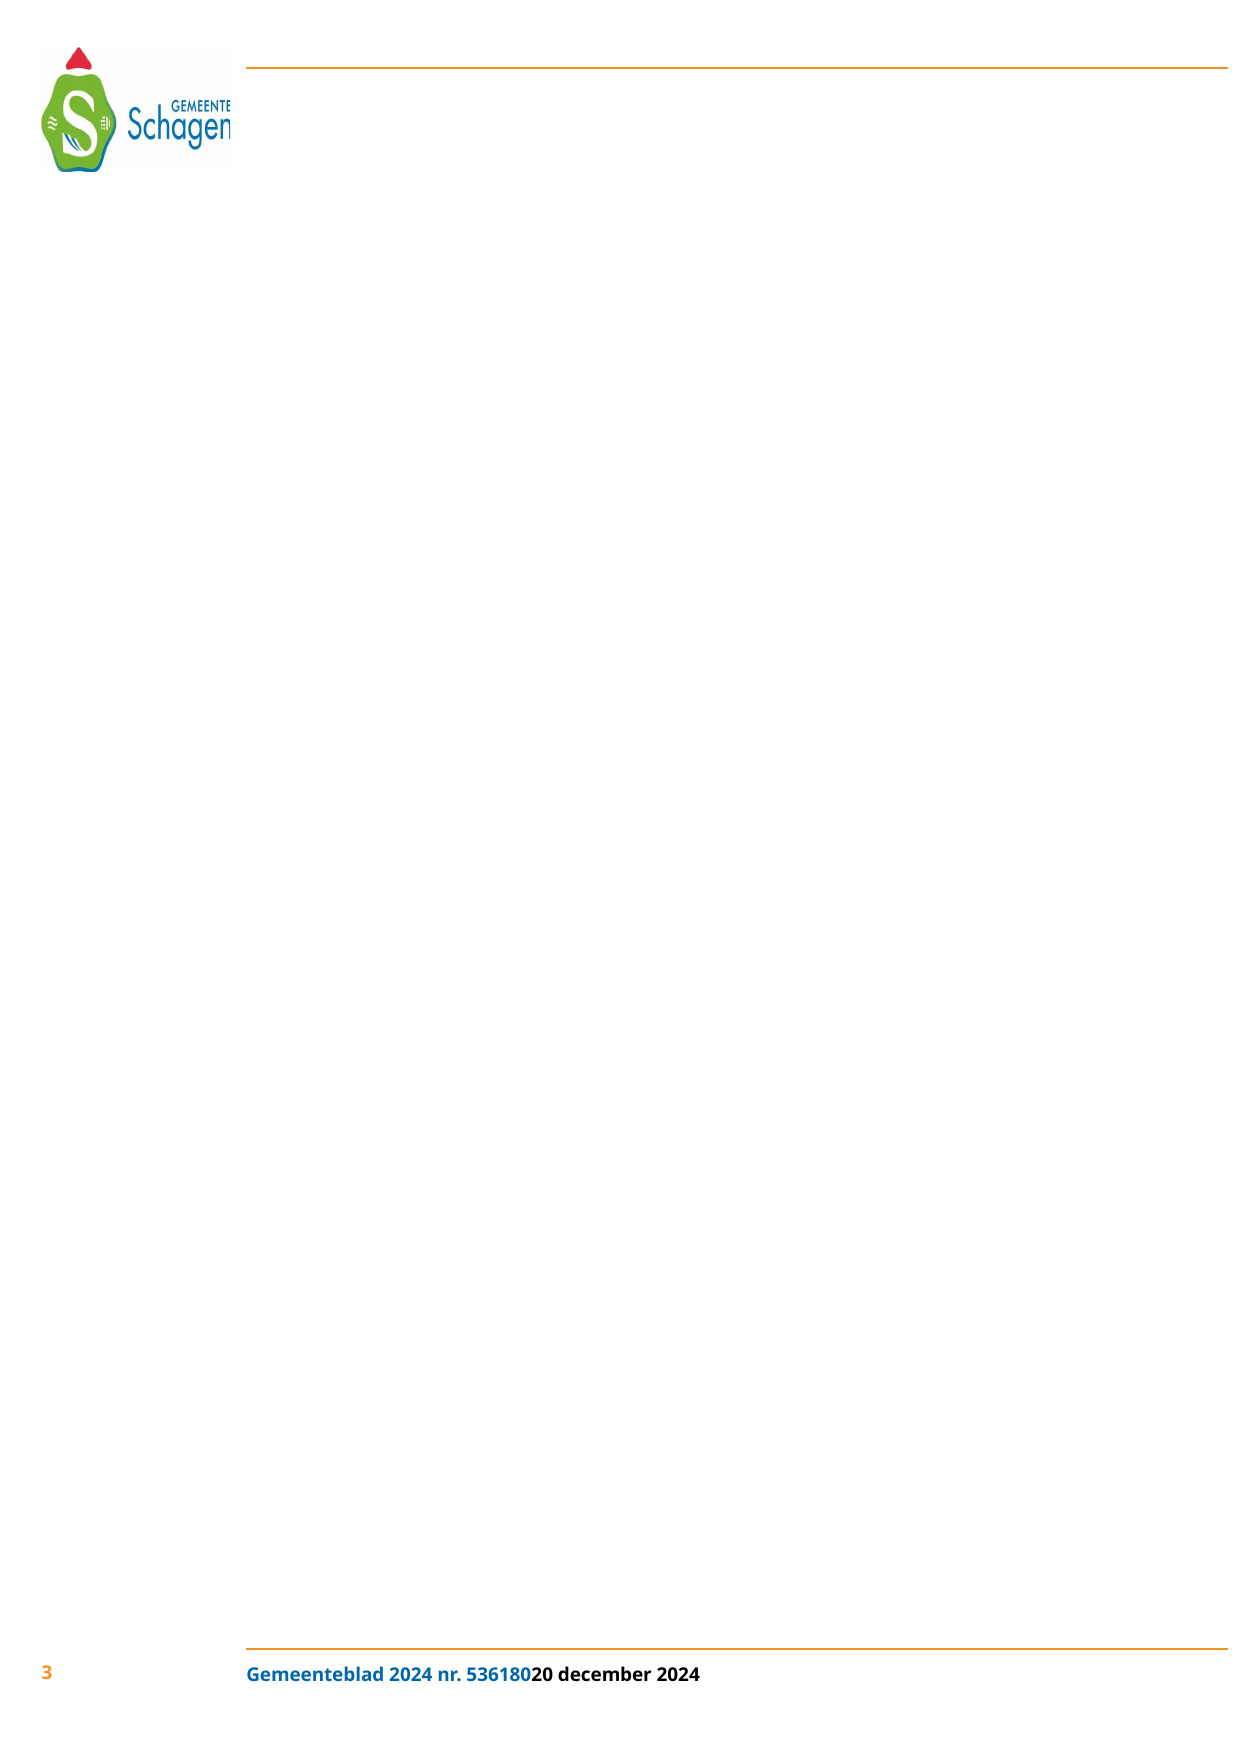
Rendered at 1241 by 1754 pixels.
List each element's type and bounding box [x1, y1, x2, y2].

picture [41, 47, 231, 172]
